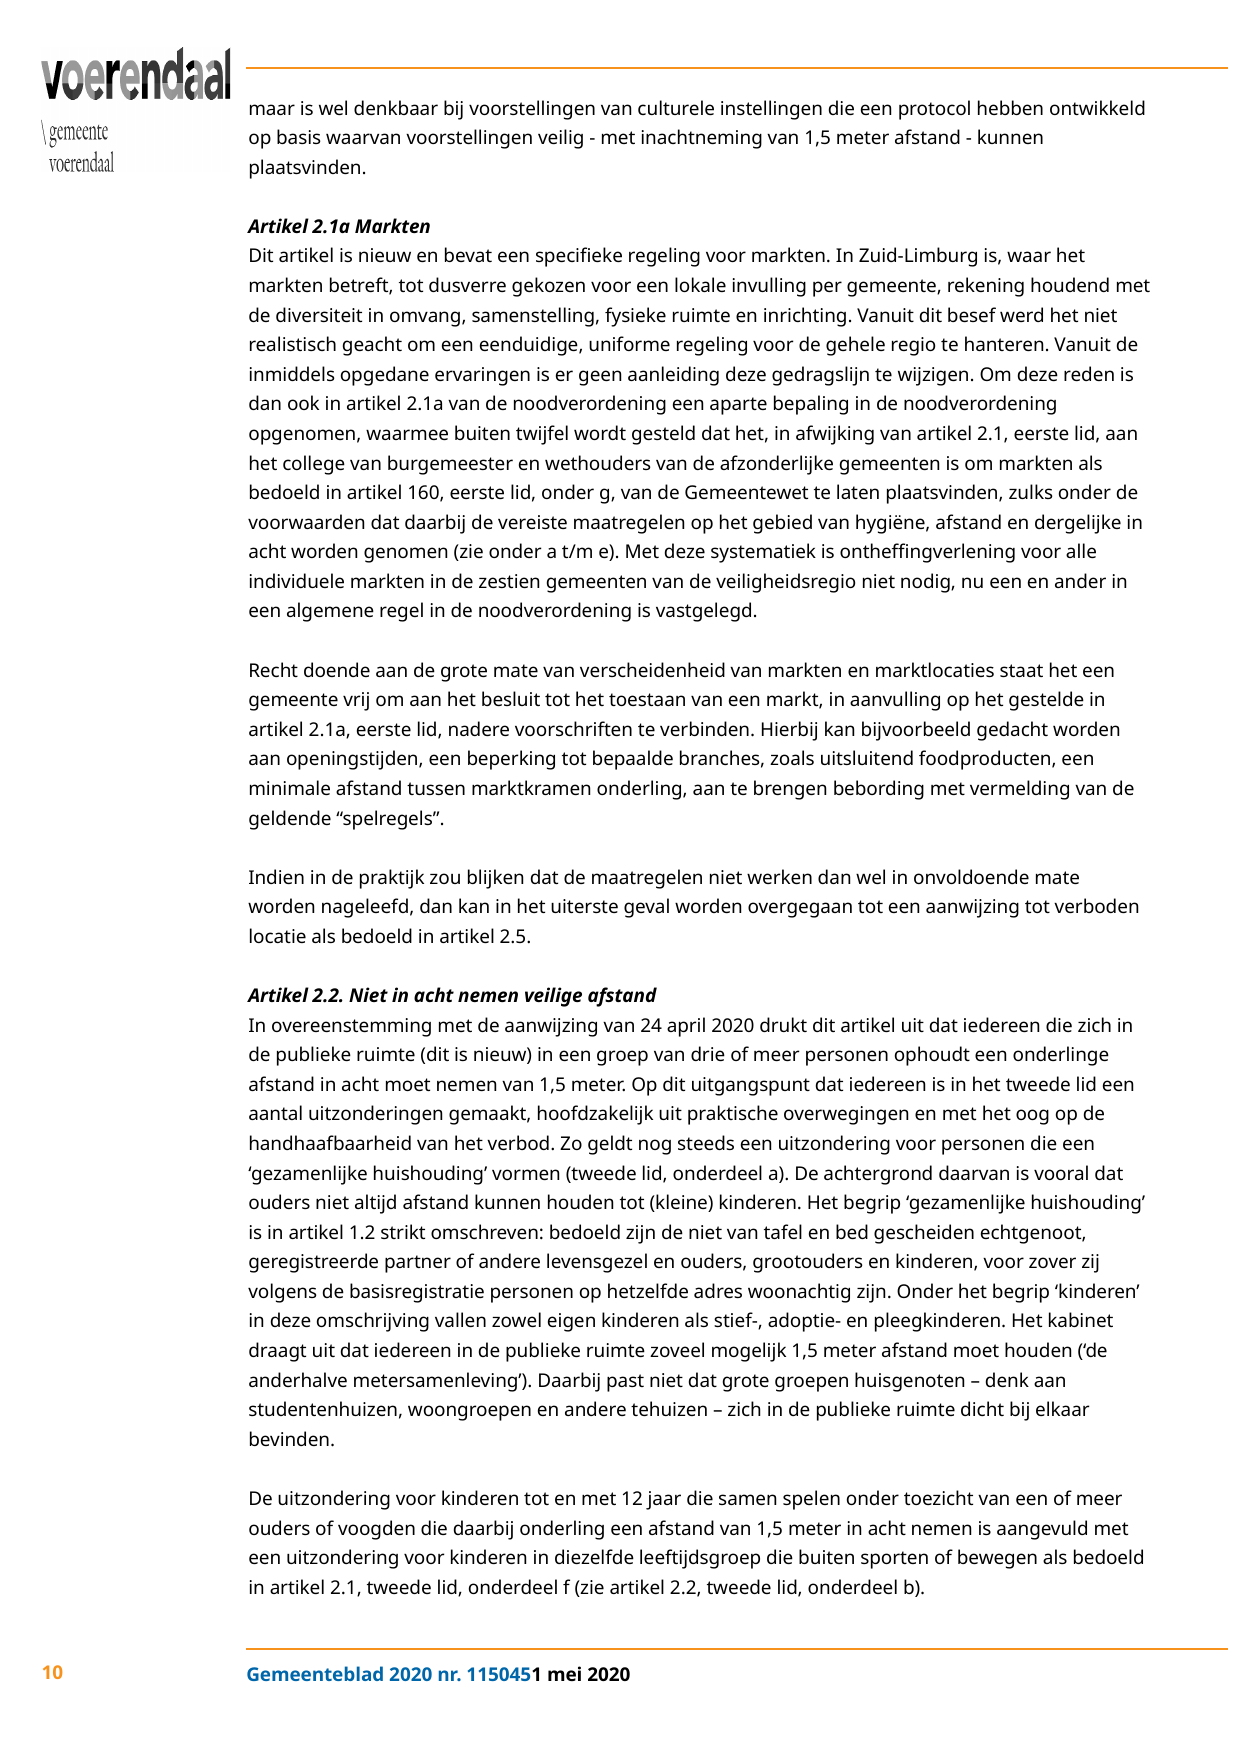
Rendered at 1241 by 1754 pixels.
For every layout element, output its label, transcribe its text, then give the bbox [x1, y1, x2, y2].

picture [41, 47, 231, 172]
text Dit artikel is nieuw en bevat een specifieke regeling voor markten. In Zuid-Limburg is, waar het markten betreft, tot dusverre gekozen voor een lokale invulling per gemeente, rekening houdend met de diversiteit in omvang, samenstelling, fysieke ruimte en inrichting. Vanuit dit besef werd het niet realistisch geacht om een eenduidige, uniforme regeling voor de gehele regio te hanteren. Vanuit de inmiddels opgedane ervaringen is er geen aanleiding deze gedragslijn te wijzigen. Om deze reden is dan ook in artikel 2.1a van de noodverordening een aparte bepaling in de noodverordening opgenomen, waarmee buiten twijfel wordt gesteld dat het, in afwijking van artikel 2.1, eerste lid, aan het college van burgemeester en wethouders van de afzonderlijke gemeenten is om markten als bedoeld in artikel 160, eerste lid, onder g, van de Gemeentewet te laten plaatsvinden, zulks onder de voorwaarden dat daarbij de vereiste maatregelen op het gebied van hygiëne, afstand en dergelijke in acht worden genomen (zie onder a t/m e). Met deze systematiek is ontheffingverlening voor alle individuele markten in de zestien gemeenten van de veiligheidsregio niet nodig, nu een en ander in een algemene regel in de noodverordening is vastgelegd. [248, 243, 1152, 623]
text Recht doende aan de grote mate van verscheidenheid van markten en marktlocaties staat het een gemeente vrij om aan het besluit tot het toestaan van een markt, in aanvulling op het gestelde in artikel 2.1a, eerste lid, nadere voorschriften te verbinden. Hierbij kan bijvoorbeeld gedacht worden aan openingstijden, een beperking tot bepaalde branches, zoals uitsluitend foodproducten, een minimale afstand tussen marktkramen onderling, aan te brengen bebording met vermelding van de geldende “spelregels”. [248, 657, 1152, 831]
text De uitzondering voor kinderen tot en met 12 jaar die samen spelen onder toezicht van een of meer ouders of voogden die daarbij onderling een afstand van 1,5 meter in acht nemen is aangevuld met een uitzondering voor kinderen in diezelfde leeftijdsgroep die buiten sporten of bewegen als bedoeld in artikel 2.1, tweede lid, onderdeel f (zie artikel 2.2, tweede lid, onderdeel b). [248, 1485, 1152, 1600]
text maar is wel denkbaar bij voorstellingen van culturele instellingen die een protocol hebben ontwikkeld op basis waarvan voorstellingen veilig - met inachtneming van 1,5 meter afstand - kunnen plaatsvinden. [248, 95, 1152, 180]
text Artikel 2.1a Markten [248, 213, 1152, 239]
text Artikel 2.2. Niet in acht nemen veilige afstand [248, 982, 1152, 1008]
text Indien in de praktijk zou blijken dat de maatregelen niet werken dan wel in onvoldoende mate worden nageleefd, dan kan in het uiterste geval worden overgegaan tot een aanwijzing tot verboden locatie als bedoeld in artikel 2.5. [248, 864, 1152, 949]
text In overeenstemming met de aanwijzing van 24 april 2020 drukt dit artikel uit dat iedereen die zich in de publieke ruimte (dit is nieuw) in een groep van drie of meer personen ophoudt een onderlinge afstand in acht moet nemen van 1,5 meter. Op dit uitgangspunt dat iedereen is in het tweede lid een aantal uitzonderingen gemaakt, hoofdzakelijk uit praktische overwegingen en met het oog op de handhaafbaarheid van het verbod. Zo geldt nog steeds een uitzondering voor personen die een ‘gezamenlijke huishouding’ vormen (tweede lid, onderdeel a). De achtergrond daarvan is vooral dat ouders niet altijd afstand kunnen houden tot (kleine) kinderen. Het begrip ‘gezamenlijke huishouding’ is in artikel 1.2 strikt omschreven: bedoeld zijn de niet van tafel en bed gescheiden echtgenoot, geregistreerde partner of andere levensgezel en ouders, grootouders en kinderen, voor zover zij volgens de basisregistratie personen op hetzelfde adres woonachtig zijn. Onder het begrip ‘kinderen’ in deze omschrijving vallen zowel eigen kinderen als stief-, adoptie- en pleegkinderen. Het kabinet draagt uit dat iedereen in de publieke ruimte zoveel mogelijk 1,5 meter afstand moet houden (‘de anderhalve metersamenleving’). Daarbij past niet dat grote groepen huisgenoten – denk aan studentenhuizen, woongroepen en andere tehuizen – zich in de publieke ruimte dicht bij elkaar bevinden. [248, 1012, 1152, 1452]
